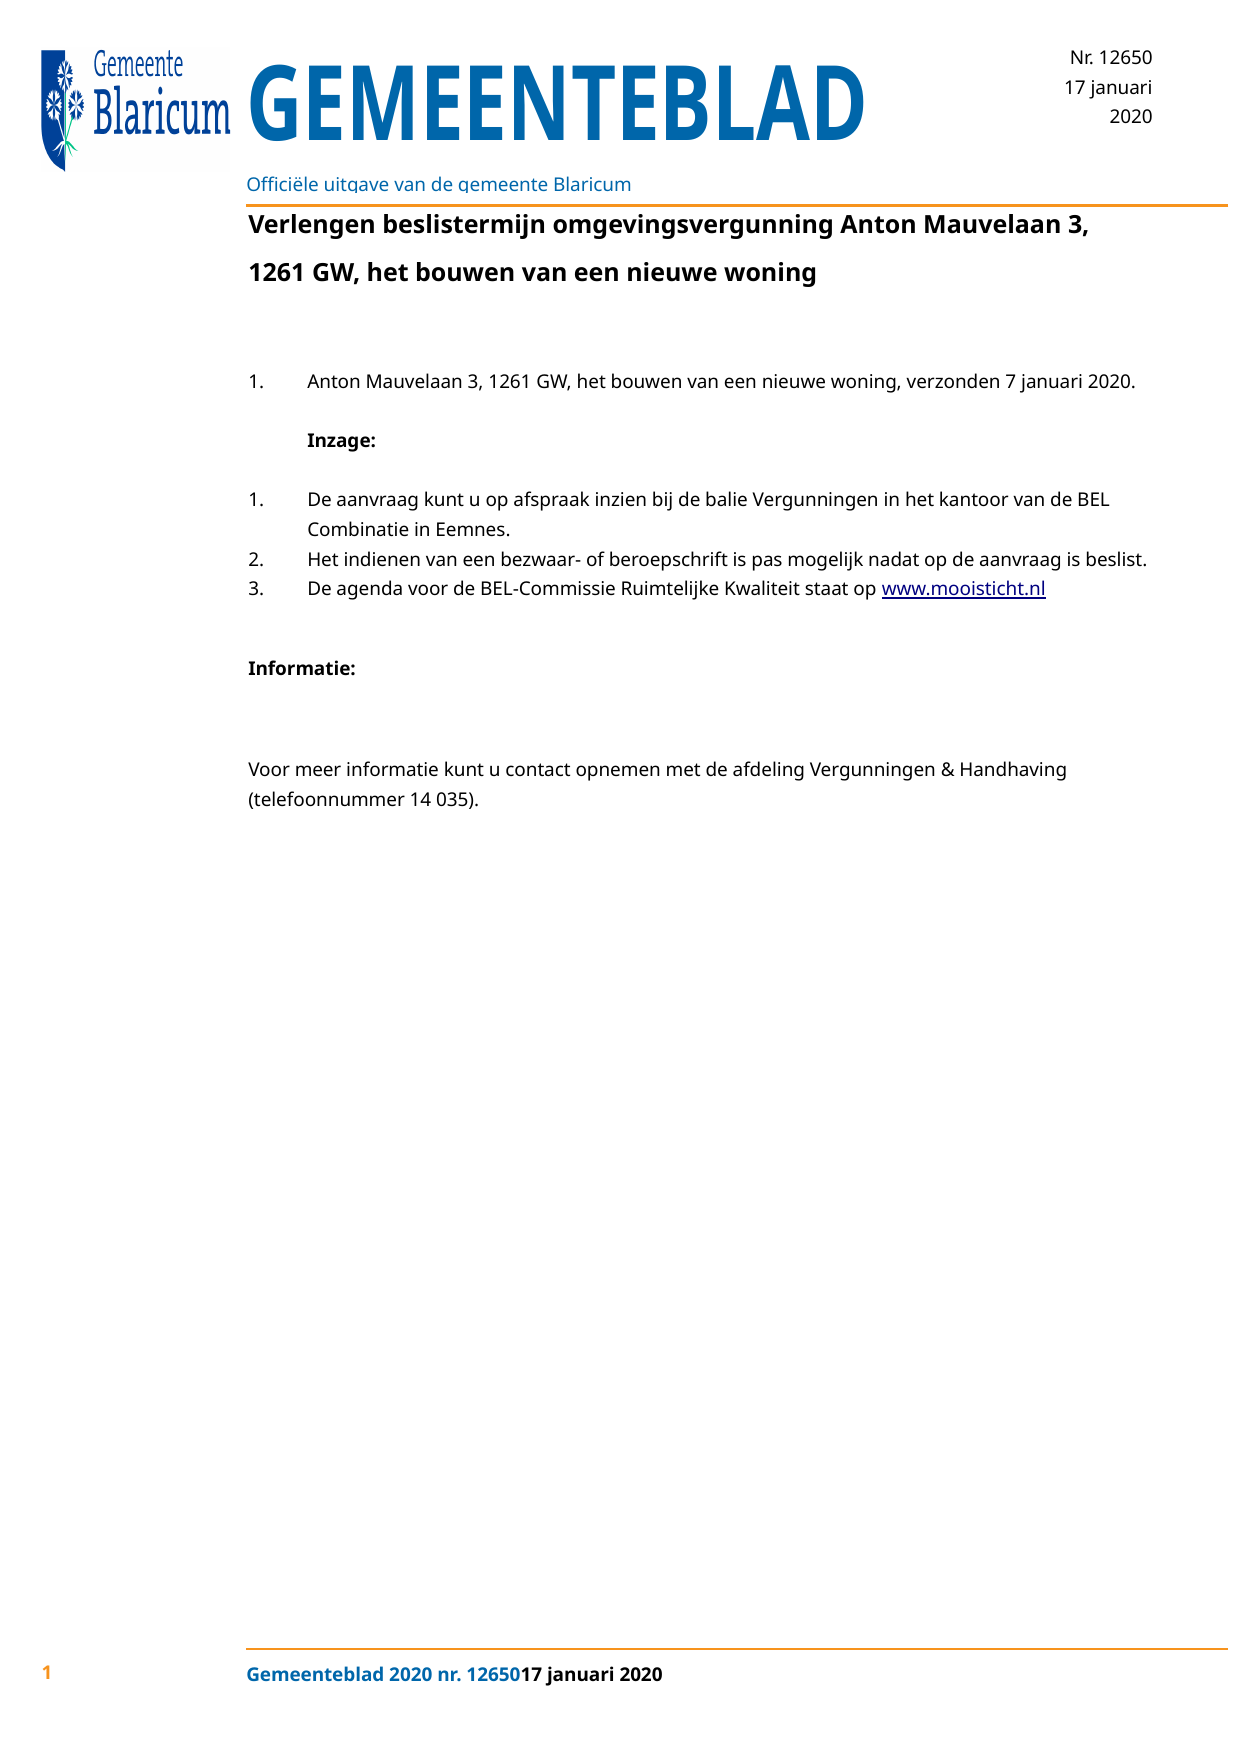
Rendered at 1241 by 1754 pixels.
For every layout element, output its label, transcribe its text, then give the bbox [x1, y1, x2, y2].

list Het indienen van een bezwaar- of beroepschrift is pas mogelijk nadat op de aanvraag is beslist. [248, 546, 1152, 572]
text Verlengen beslistermijn omgevingsvergunning Anton Mauvelaan 3, 1261 GW, het bouwen van een nieuwe woning [248, 207, 1152, 288]
list Inzage: [248, 427, 1152, 453]
list Anton Mauvelaan 3, 1261 GW, het bouwen van een nieuwe woning, verzonden 7 januari 2020. [248, 368, 1152, 394]
picture [41, 47, 231, 172]
list De aanvraag kunt u op afspraak inzien bij de balie Vergunningen in het kantoor van de BEL Combinatie in Eemnes. [248, 487, 1152, 542]
list De agenda voor de BEL-Commissie Ruimtelijke Kwaliteit staat op www.mooisticht.nl [248, 575, 1152, 601]
text Voor meer informatie kunt u contact opnemen met de afdeling Vergunningen & Handhaving (telefoonnummer 14 035). [248, 756, 1152, 812]
text Informatie: [248, 655, 1152, 681]
